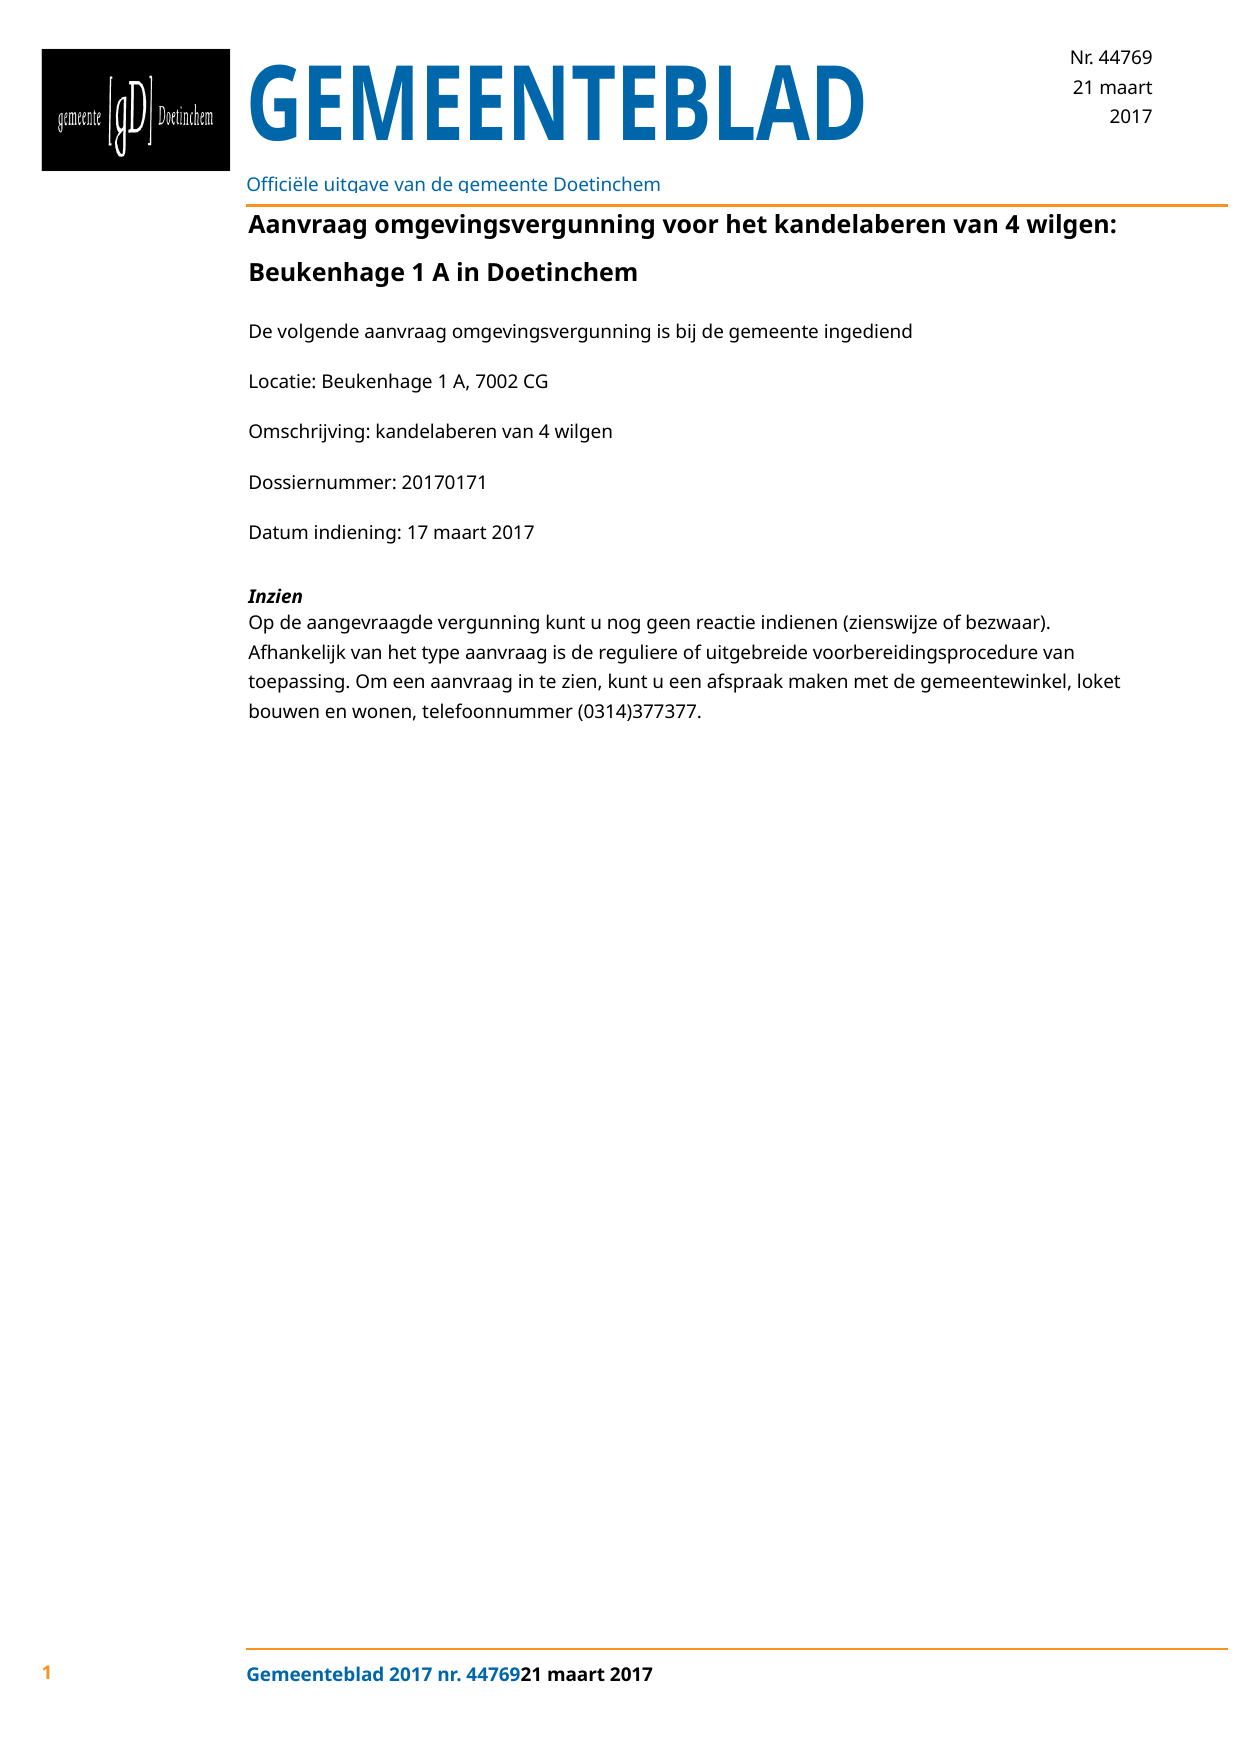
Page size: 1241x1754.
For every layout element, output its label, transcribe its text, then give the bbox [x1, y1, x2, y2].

text Op de aangevraagde vergunning kunt u nog geen reactie indienen (zienswijze of bezwaar). Afhankelijk van het type aanvraag is de reguliere of uitgebreide voorbereidingsprocedure van toepassing. Om een aanvraag in te zien, kunt u een afspraak maken met de gemeentewinkel, loket bouwen en wonen, telefoonnummer (0314)377377. [248, 609, 1152, 724]
text Dossiernummer: 20170171 [248, 469, 1152, 495]
text Locatie: Beukenhage 1 A, 7002 CG [248, 368, 1152, 394]
text Aanvraag omgevingsvergunning voor het kandelaberen van 4 wilgen: Beukenhage 1 A in Doetinchem [248, 207, 1152, 288]
picture [41, 47, 231, 172]
text Inzien [248, 583, 1152, 609]
text De volgende aanvraag omgevingsvergunning is bij de gemeente ingediend [248, 318, 1152, 344]
text Datum indiening: 17 maart 2017 [248, 519, 1152, 545]
text Omschrijving: kandelaberen van 4 wilgen [248, 419, 1152, 444]
